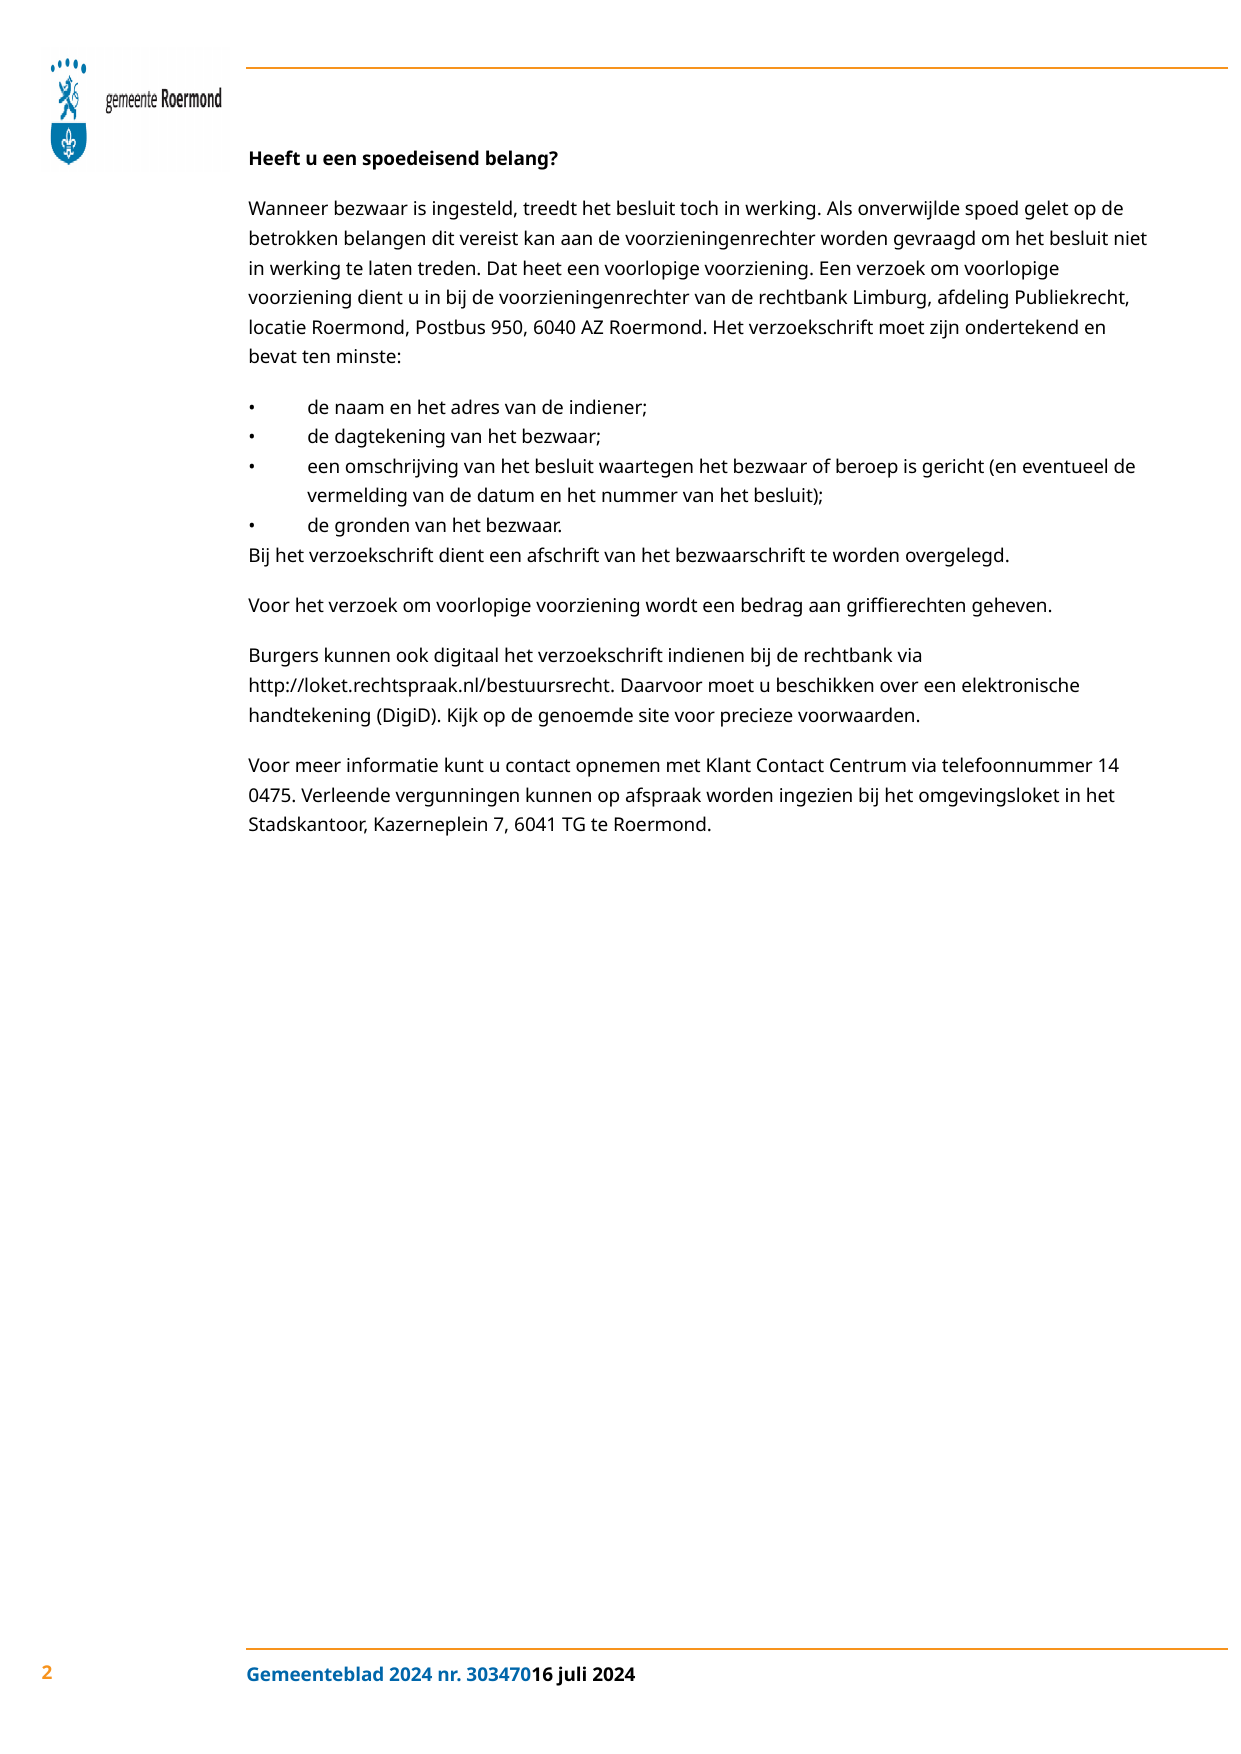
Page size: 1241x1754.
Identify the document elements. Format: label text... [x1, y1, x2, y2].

text Voor het verzoek om voorlopige voorziening wordt een bedrag aan griffierechten geheven. [248, 592, 1152, 618]
text Voor meer informatie kunt u contact opnemen met Klant Contact Centrum via telefoonnummer 14 0475. Verleende vergunningen kunnen op afspraak worden ingezien bij het omgevingsloket in het Stadskantoor, Kazerneplein 7, 6041 TG te Roermond. [248, 752, 1152, 837]
list een omschrijving van het besluit waartegen het bezwaar of beroep is gericht (en eventueel de vermelding van de datum en het nummer van het besluit); [248, 453, 1152, 508]
text Burgers kunnen ook digitaal het verzoekschrift indienen bij de rechtbank via http://loket.rechtspraak.nl/bestuursrecht. Daarvoor moet u beschikken over een elektronische handtekening (DigiD). Kijk op de genoemde site voor precieze voorwaarden. [248, 643, 1152, 728]
list de gronden van het bezwaar. [248, 512, 1152, 538]
text Wanneer bezwaar is ingesteld, treedt het besluit toch in werking. Als onverwijlde spoed gelet op de betrokken belangen dit vereist kan aan de voorzieningenrechter worden gevraagd om het besluit niet in werking te laten treden. Dat heet een voorlopige voorziening. Een verzoek om voorlopige voorziening dient u in bij de voorzieningenrechter van de rechtbank Limburg, afdeling Publiekrecht, locatie Roermond, Postbus 950, 6040 AZ Roermond. Het verzoekschrift moet zijn ondertekend en bevat ten minste: [248, 196, 1152, 369]
list de dagtekening van het bezwaar; [248, 423, 1152, 449]
picture [41, 47, 231, 172]
text Heeft u een spoedeisend belang? [248, 145, 1152, 171]
text Bij het verzoekschrift dient een afschrift van het bezwaarschrift te worden overgelegd. [248, 542, 1152, 568]
list de naam en het adres van de indiener; [248, 394, 1152, 420]
